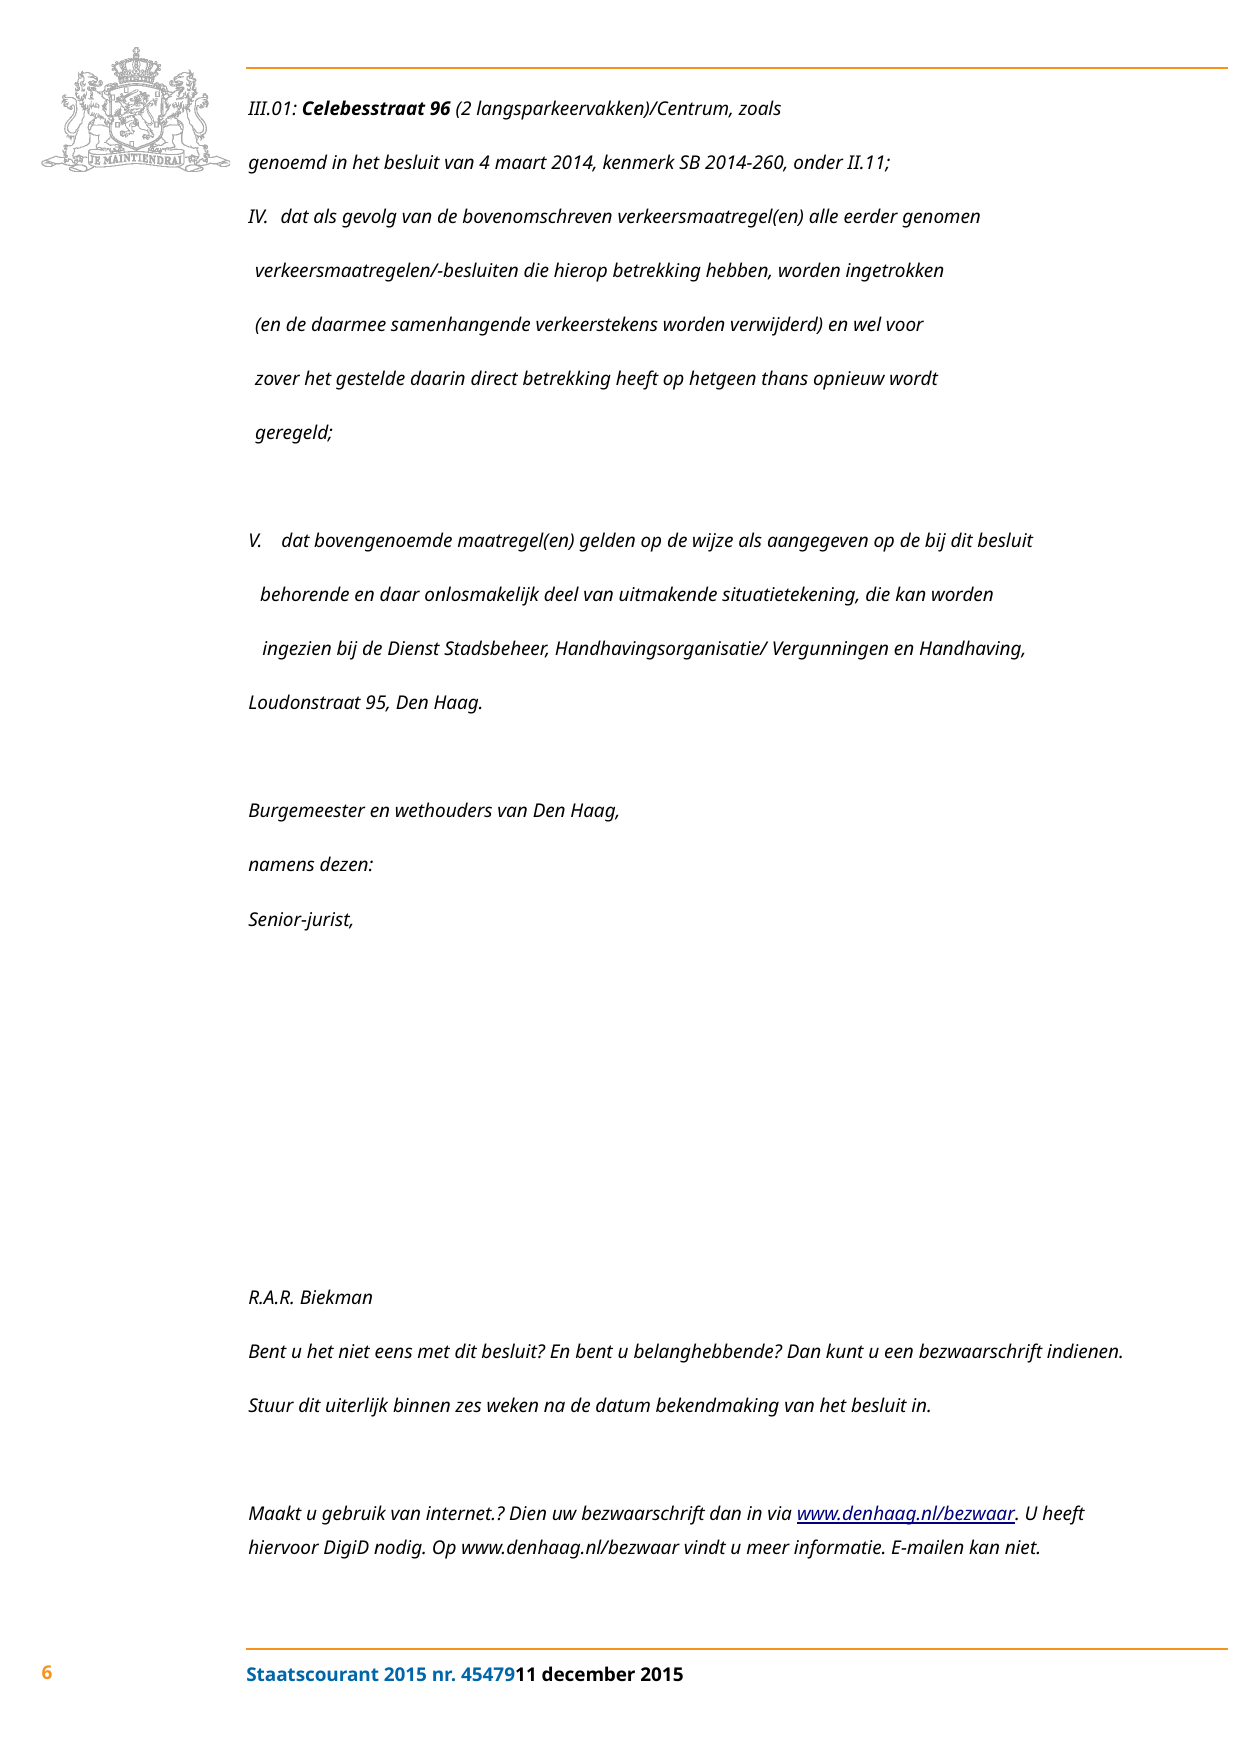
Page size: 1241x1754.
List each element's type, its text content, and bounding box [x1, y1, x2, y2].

text zover het gestelde daarin direct betrekking heeft op hetgeen thans opnieuw wordt [248, 365, 1152, 391]
text geregeld; [248, 419, 1152, 445]
text verkeersmaatregelen/-besluiten die hierop betrekking hebben, worden ingetrokken [248, 257, 1152, 283]
text Senior-jurist, [248, 906, 1152, 931]
picture [41, 47, 231, 172]
text Burgemeester en wethouders van Den Haag, [248, 798, 1152, 823]
text behorende en daar onlosmakelijk deel van uitmakende situatietekening, die kan worden [248, 581, 1152, 607]
text genoemd in het besluit van 4 maart 2014, kenmerk SB 2014-260, onder II.11; [248, 149, 1152, 174]
text Maakt u gebruik van internet.? Dien uw bezwaarschrift dan in via www.denhaag.nl/bezwaar. U heeft hiervoor DigiD nodig. Op www.denhaag.nl/bezwaar vindt u meer informatie. E-mailen kan niet. [248, 1500, 1152, 1559]
text Loudonstraat 95, Den Haag. [248, 689, 1152, 715]
text namens dezen: [248, 852, 1152, 877]
text ingezien bij de Dienst Stadsbeheer, Handhavingsorganisatie/ Vergunningen en Handhaving, [248, 635, 1152, 661]
text Bent u het niet eens met dit besluit? En bent u belanghebbende? Dan kunt u een bezwaarschrift indienen. [248, 1338, 1152, 1364]
text (en de daarmee samenhangende verkeerstekens worden verwijderd) en wel voor [248, 311, 1152, 337]
text Stuur dit uiterlijk binnen zes weken na de datum bekendmaking van het besluit in. [248, 1392, 1152, 1418]
text R.A.R. Biekman [248, 1284, 1152, 1310]
text V. dat bovengenoemde maatregel(en) gelden op de wijze als aangegeven op de bij dit besluit [248, 527, 1152, 553]
text III.01: Celebesstraat 96 (2 langsparkeervakken)/Centrum, zoals [248, 95, 1152, 121]
text IV. dat als gevolg van de bovenomschreven verkeersmaatregel(en) alle eerder genomen [248, 203, 1152, 229]
